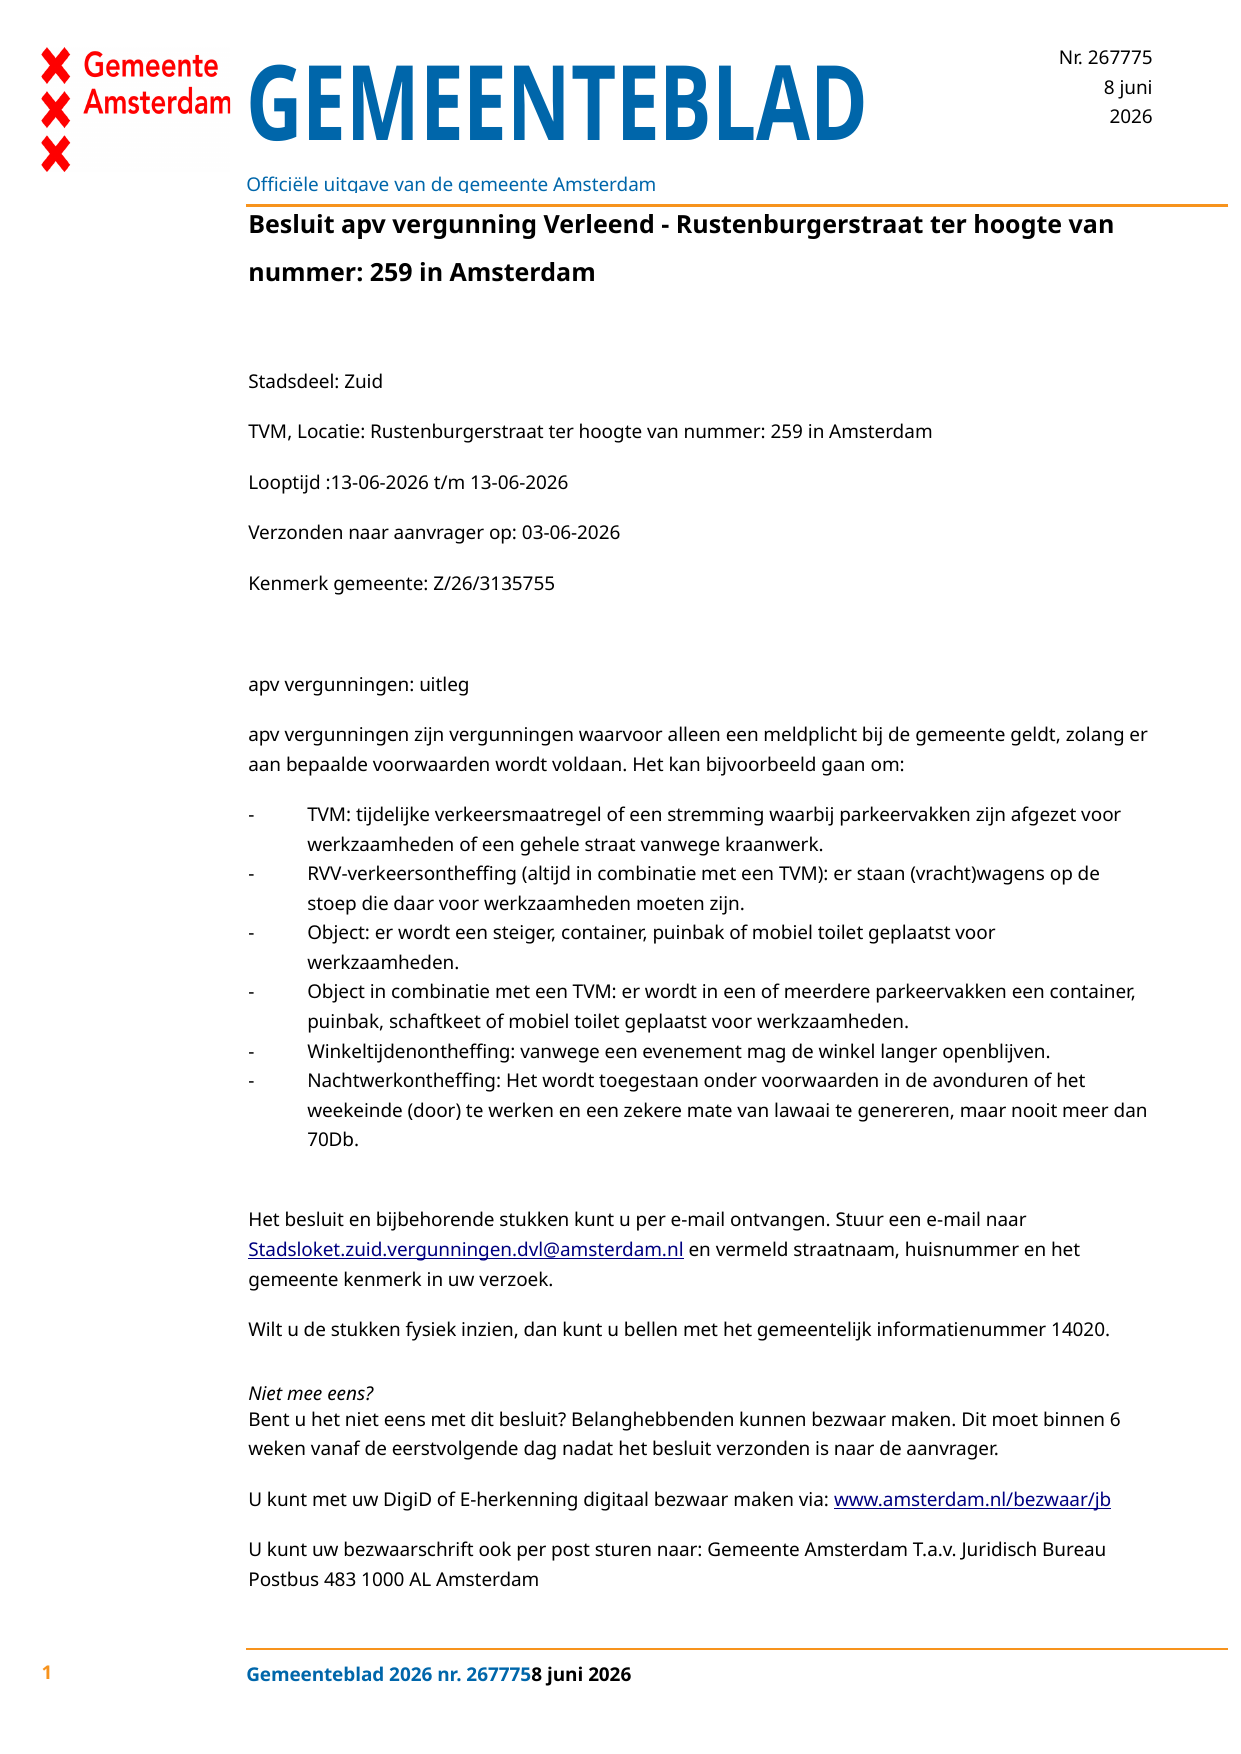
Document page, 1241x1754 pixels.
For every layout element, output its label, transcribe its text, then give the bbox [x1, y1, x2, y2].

text Verzonden naar aanvrager op: 03-06-2026 [248, 519, 1152, 545]
text Bent u het niet eens met dit besluit? Belanghebbenden kunnen bezwaar maken. Dit moet binnen 6 weken vanaf de eerstvolgende dag nadat het besluit verzonden is naar de aanvrager. [248, 1406, 1152, 1461]
text TVM, Locatie: Rustenburgerstraat ter hoogte van nummer: 259 in Amsterdam [248, 419, 1152, 444]
text U kunt uw bezwaarschrift ook per post sturen naar: Gemeente Amsterdam T.a.v. Juridisch Bureau Postbus 483 1000 AL Amsterdam [248, 1536, 1152, 1592]
text Niet mee eens? [248, 1380, 1152, 1406]
text Besluit apv vergunning Verleend - Rustenburgerstraat ter hoogte van nummer: 259 in Amsterdam [248, 207, 1152, 288]
text apv vergunningen: uitleg [248, 671, 1152, 697]
text Het besluit en bijbehorende stukken kunt u per e-mail ontvangen. Stuur een e-mail naar Stadsloket.zuid.vergunningen.dvl@amsterdam.nl en vermeld straatnaam, huisnummer en het gemeente kenmerk in uw verzoek. [248, 1207, 1152, 1292]
text Wilt u de stukken fysiek inzien, dan kunt u bellen met het gemeentelijk informatienummer 14020. [248, 1316, 1152, 1342]
text Stadsdeel: Zuid [248, 368, 1152, 394]
text U kunt met uw DigiD of E-herkenning digitaal bezwaar maken via: www.amsterdam.nl/bezwaar/jb [248, 1486, 1152, 1512]
list Nachtwerkontheffing: Het wordt toegestaan onder voorwaarden in de avonduren of het weekeinde (door) te werken en een zekere mate van lawaai te genereren, maar nooit meer dan 70Db. [248, 1067, 1152, 1152]
list Winkeltijdenontheffing: vanwege een evenement mag de winkel langer openblijven. [248, 1038, 1152, 1064]
list Object: er wordt een steiger, container, puinbak of mobiel toilet geplaatst voor werkzaamheden. [248, 919, 1152, 975]
text apv vergunningen zijn vergunningen waarvoor alleen een meldplicht bij de gemeente geldt, zolang er aan bepaalde voorwaarden wordt voldaan. Het kan bijvoorbeeld gaan om: [248, 721, 1152, 777]
text Looptijd :13-06-2026 t/m 13-06-2026 [248, 469, 1152, 495]
text Kenmerk gemeente: Z/26/3135755 [248, 570, 1152, 596]
list TVM: tijdelijke verkeersmaatregel of een stremming waarbij parkeervakken zijn afgezet voor werkzaamheden of een gehele straat vanwege kraanwerk. [248, 801, 1152, 857]
picture [41, 47, 231, 172]
list RVV-verkeersontheffing (altijd in combinatie met een TVM): er staan (vracht)wagens op de stoep die daar voor werkzaamheden moeten zijn. [248, 860, 1152, 916]
list Object in combinatie met een TVM: er wordt in een of meerdere parkeervakken een container, puinbak, schaftkeet of mobiel toilet geplaatst voor werkzaamheden. [248, 979, 1152, 1034]
